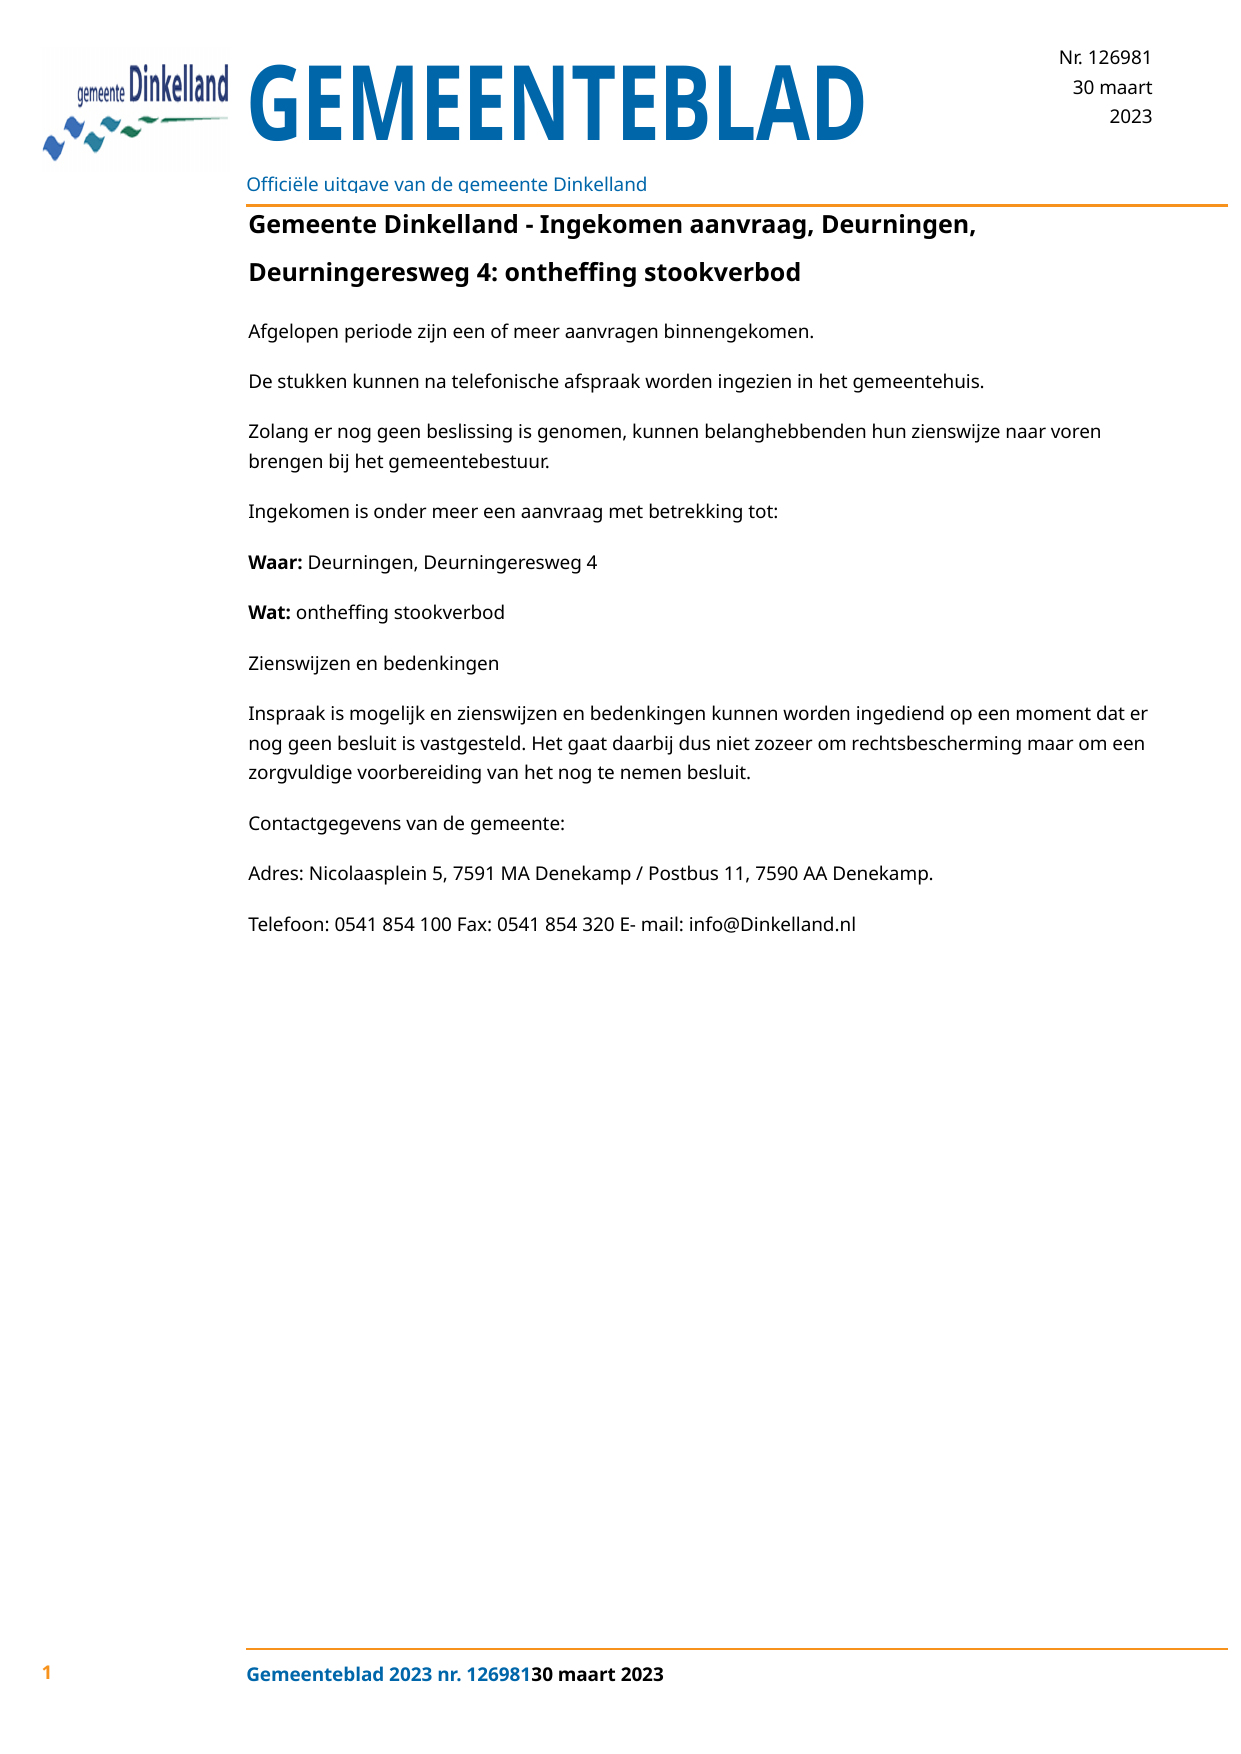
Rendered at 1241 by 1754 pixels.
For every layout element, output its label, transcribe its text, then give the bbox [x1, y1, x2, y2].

text Inspraak is mogelijk en zienswijzen en bedenkingen kunnen worden ingediend op een moment dat er nog geen besluit is vastgesteld. Het gaat daarbij dus niet zozeer om rechtsbescherming maar om een zorgvuldige voorbereiding van het nog te nemen besluit. [248, 700, 1152, 785]
text Adres: Nicolaasplein 5, 7591 MA Denekamp / Postbus 11, 7590 AA Denekamp. [248, 860, 1152, 886]
text Zolang er nog geen beslissing is genomen, kunnen belanghebbenden hun zienswijze naar voren brengen bij het gemeentebestuur. [248, 419, 1152, 474]
picture [41, 47, 231, 172]
text Waar: Deurningen, Deurningeresweg 4 [248, 549, 1152, 575]
text Gemeente Dinkelland - Ingekomen aanvraag, Deurningen, Deurningeresweg 4: ontheffing stookverbod [248, 207, 1152, 288]
text Ingekomen is onder meer een aanvraag met betrekking tot: [248, 499, 1152, 524]
text Wat: ontheffing stookverbod [248, 599, 1152, 625]
text Contactgegevens van de gemeente: [248, 810, 1152, 836]
text Afgelopen periode zijn een of meer aanvragen binnengekomen. [248, 318, 1152, 344]
text De stukken kunnen na telefonische afspraak worden ingezien in het gemeentehuis. [248, 368, 1152, 394]
text Zienswijzen en bedenkingen [248, 650, 1152, 676]
text Telefoon: 0541 854 100 Fax: 0541 854 320 E- mail: info@Dinkelland.nl [248, 911, 1152, 937]
